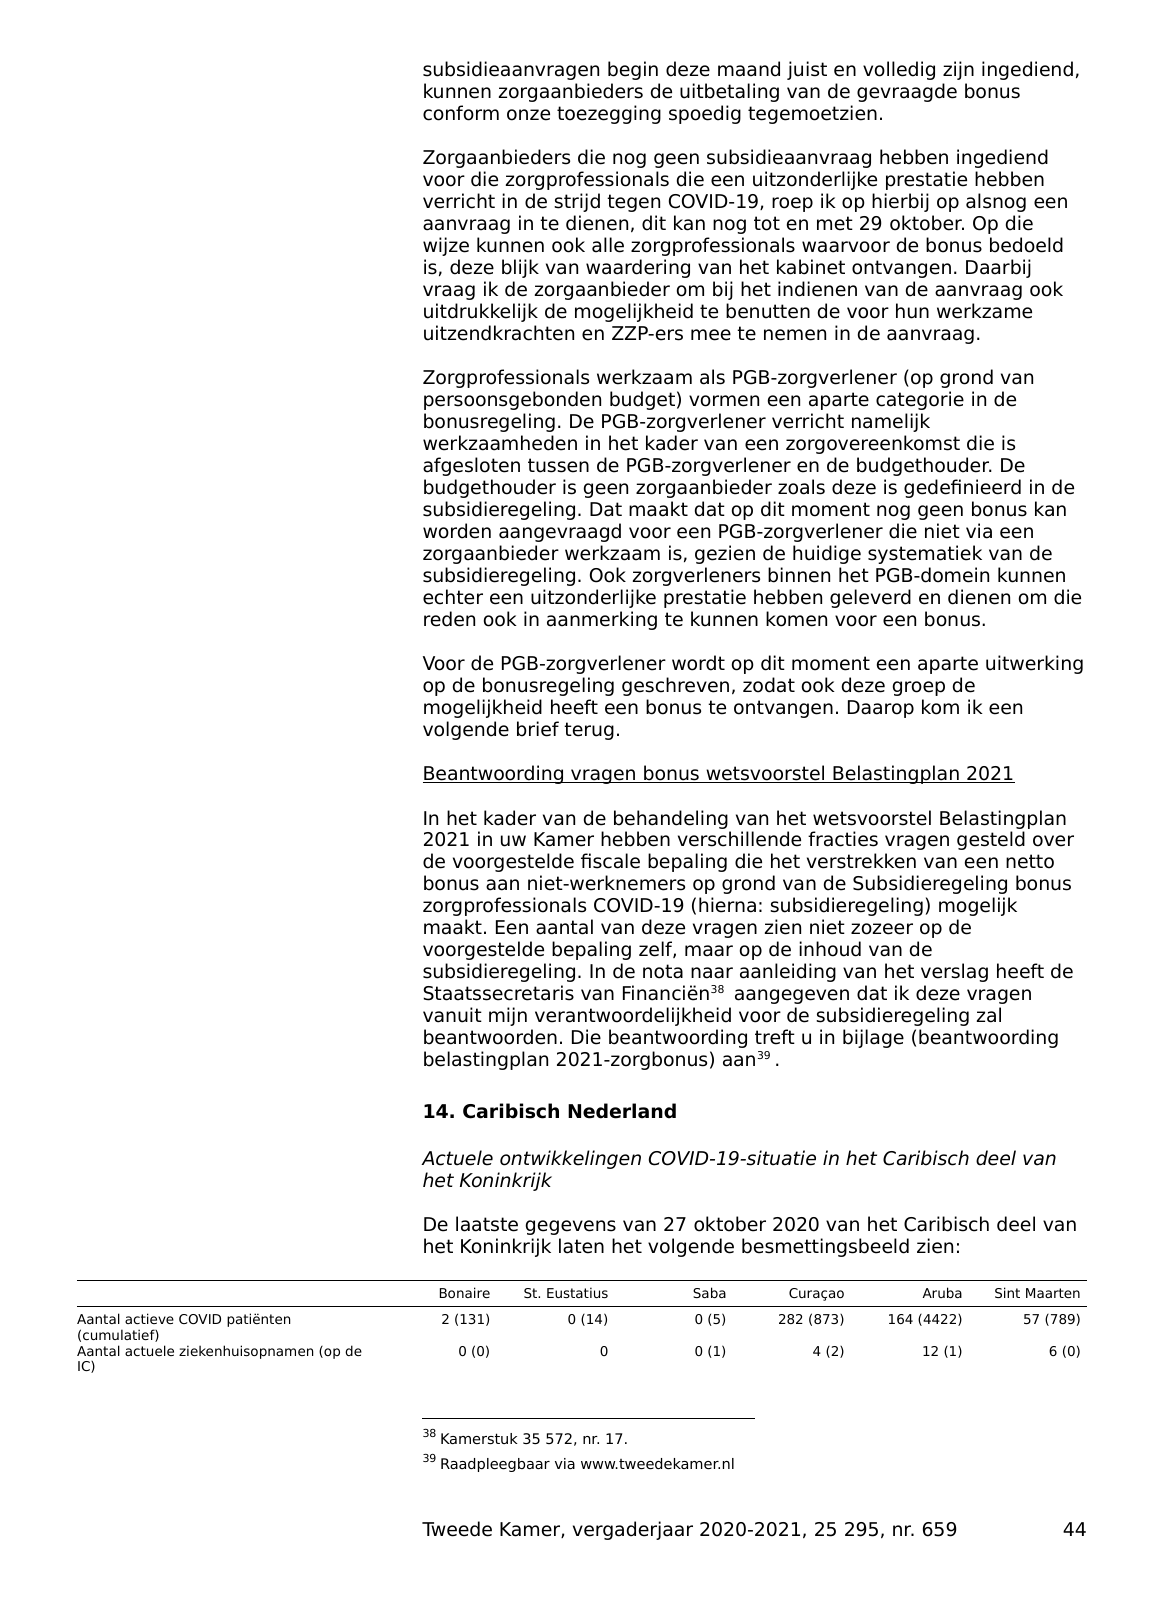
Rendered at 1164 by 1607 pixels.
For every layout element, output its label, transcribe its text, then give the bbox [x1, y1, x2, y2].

table_header Sint Maarten [969, 1281, 1087, 1306]
table_cell 0 (14) [496, 1307, 614, 1343]
table_cell 12 (1) [850, 1344, 968, 1375]
subtitle 14. Caribisch Nederland [422, 1101, 1087, 1123]
table_cell 164 (4422) [850, 1307, 968, 1343]
text Voor de PGB-zorgverlener wordt op dit moment een aparte uitwerking op de bonusregeling geschreven, zodat ook deze groep de mogelijkheid heeft een bonus te ontvangen. Daarop kom ik een volgende brief terug. [422, 653, 1087, 741]
table_cell 0 (0) [378, 1344, 496, 1375]
table_header Saba [614, 1281, 732, 1306]
table_cell Aantal actieve COVID patiënten (cumulatief) [77, 1307, 378, 1343]
table_cell 6 (0) [969, 1344, 1087, 1375]
table_cell 0 (1) [614, 1344, 732, 1375]
table_header Bonaire [378, 1281, 496, 1306]
table_header [77, 1281, 378, 1306]
text Raadpleegbaar via www.tweedekamer.nl [422, 1452, 1087, 1474]
table_cell 4 (2) [732, 1344, 850, 1375]
table_cell Aantal actuele ziekenhuisopnamen (op de IC) [77, 1344, 378, 1375]
table_cell 57 (789) [969, 1307, 1087, 1343]
text De laatste gegevens van 27 oktober 2020 van het Caribisch deel van het Koninkrijk laten het volgende besmettingsbeeld zien: [422, 1214, 1087, 1258]
table_cell 0 (5) [614, 1307, 732, 1343]
table_cell 0 [496, 1344, 614, 1375]
text Zorgaanbieders die nog geen subsidieaanvraag hebben ingediend voor die zorgprofessionals die een uitzonderlijke prestatie hebben verricht in de strijd tegen COVID-19, roep ik op hierbij op alsnog een aanvraag in te dienen, dit kan nog tot en met 29 oktober. Op die wijze kunnen ook alle zorgprofessionals waarvoor de bonus bedoeld is, deze blijk van waardering van het kabinet ontvangen. Daarbij vraag ik de zorgaanbieder om bij het indienen van de aanvraag ook uitdrukkelijk de mogelijkheid te benutten de voor hun werkzame uitzendkrachten en ZZP-ers mee te nemen in de aanvraag. [422, 147, 1087, 345]
text subsidieaanvragen begin deze maand juist en volledig zijn ingediend, kunnen zorgaanbieders de uitbetaling van de gevraagde bonus conform onze toezegging spoedig tegemoetzien. [422, 59, 1087, 125]
text Zorgprofessionals werkzaam als PGB-zorgverlener (op grond van persoonsgebonden budget) vormen een aparte categorie in de bonusregeling. De PGB-zorgverlener verricht namelijk werkzaamheden in het kader van een zorgovereenkomst die is afgesloten tussen de PGB-zorgverlener en de budgethouder. De budgethouder is geen zorgaanbieder zoals deze is gedefinieerd in de subsidieregeling. Dat maakt dat op dit moment nog geen bonus kan worden aangevraagd voor een PGB-zorgverlener die niet via een zorgaanbieder werkzaam is, gezien de huidige systematiek van de subsidieregeling. Ook zorgverleners binnen het PGB-domein kunnen echter een uitzonderlijke prestatie hebben geleverd en dienen om die reden ook in aanmerking te kunnen komen voor een bonus. [422, 367, 1087, 631]
subtitle Beantwoording vragen bonus wetsvoorstel Belastingplan 2021 [422, 763, 1087, 785]
table_cell 2 (131) [378, 1307, 496, 1343]
table_header Aruba [850, 1281, 968, 1306]
table_header Curaçao [732, 1281, 850, 1306]
table_cell 282 (873) [732, 1307, 850, 1343]
table_header St. Eustatius [496, 1281, 614, 1306]
subtitle Actuele ontwikkelingen COVID-19-situatie in het Caribisch deel van het Koninkrijk [422, 1148, 1087, 1192]
text In het kader van de behandeling van het wetsvoorstel Belastingplan 2021 in uw Kamer hebben verschillende fracties vragen gesteld over de voorgestelde fiscale bepaling die het verstrekken van een netto bonus aan niet-werknemers op grond van de Subsidieregeling bonus zorgprofessionals COVID-19 (hierna: subsidieregeling) mogelijk maakt. Een aantal van deze vragen zien niet zozeer op de voorgestelde bepaling zelf, maar op de inhoud van de subsidieregeling. In de nota naar aanleiding van het verslag heeft de Staatssecretaris van Financiën aangegeven dat ik deze vragen vanuit mijn verantwoordelijkheid voor de subsidieregeling zal beantwoorden. Die beantwoording treft u in bijlage (beantwoording belastingplan 2021-zorgbonus) aan. [422, 807, 1087, 1071]
text Kamerstuk 35 572, nr. 17. [422, 1427, 1087, 1449]
